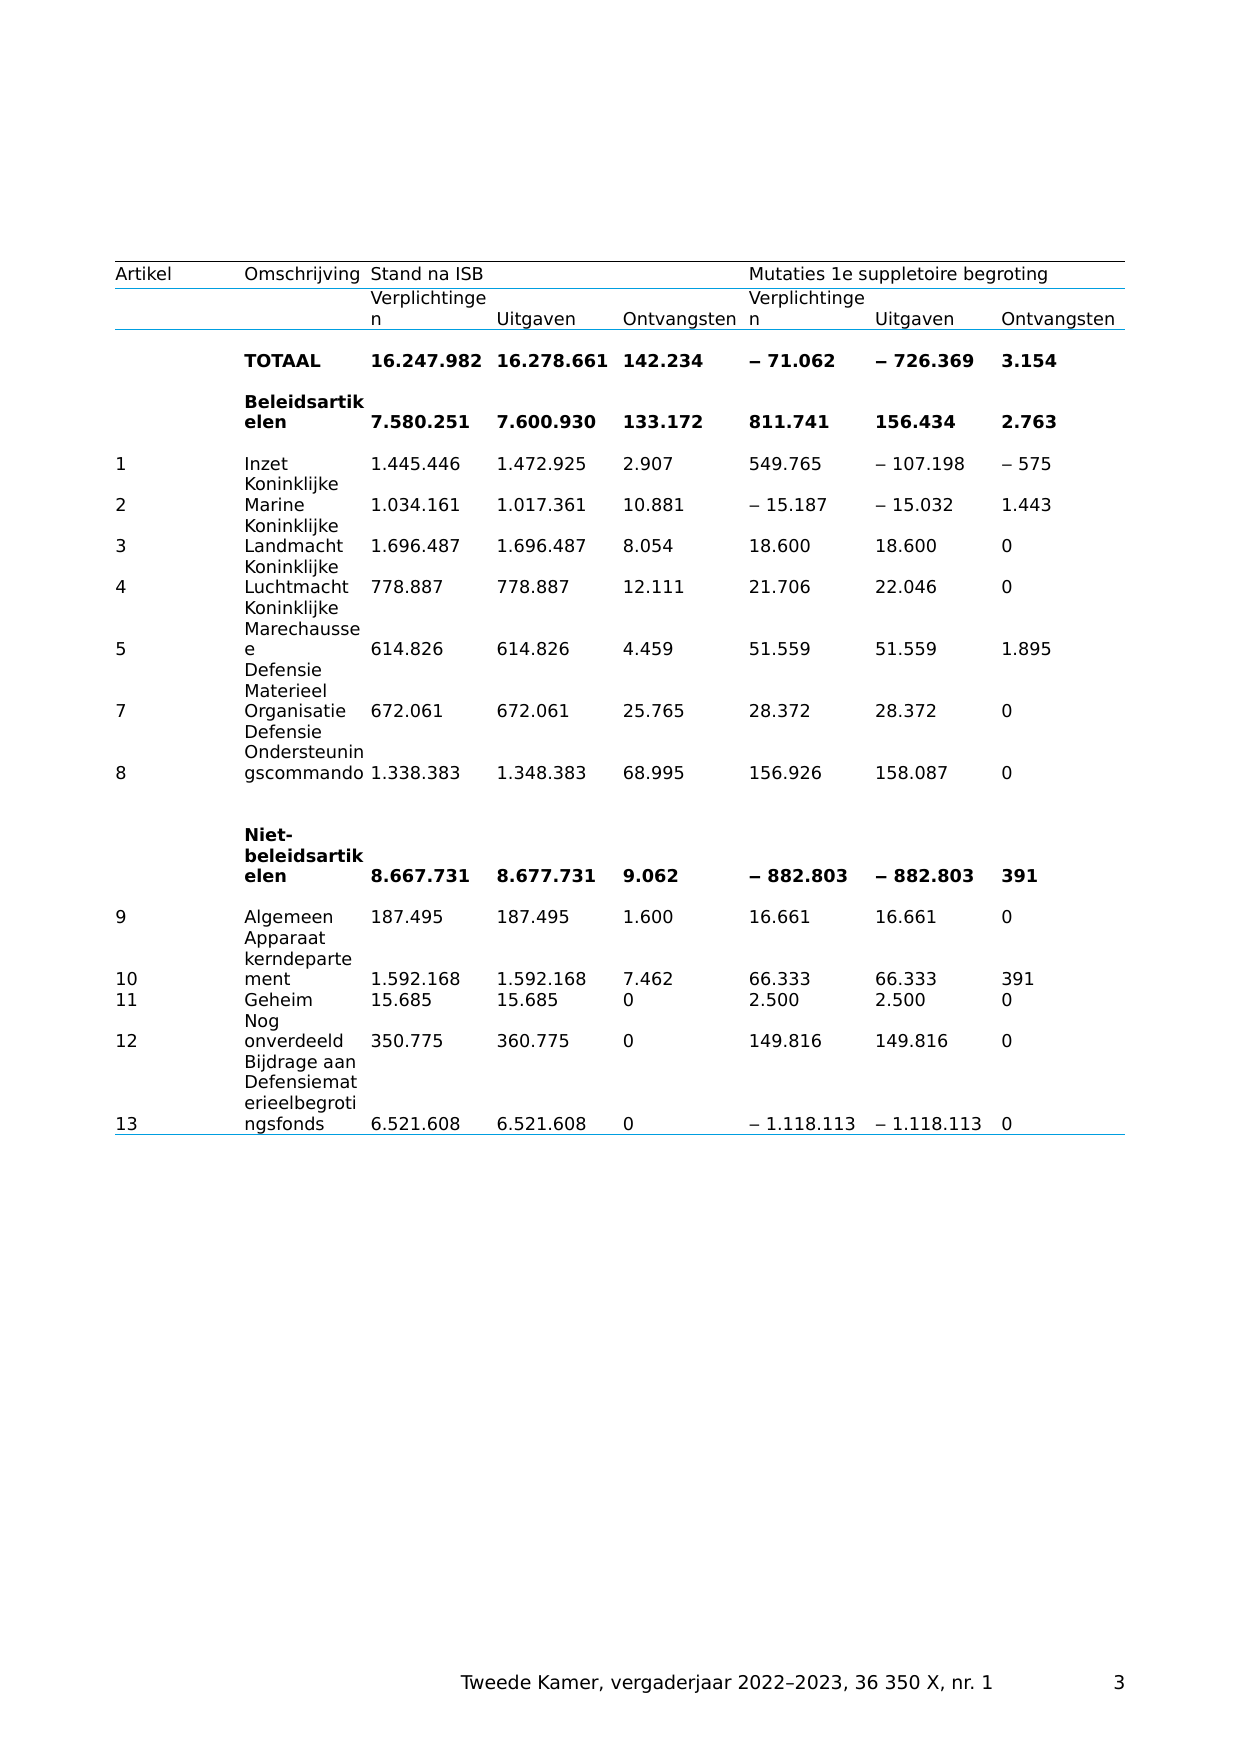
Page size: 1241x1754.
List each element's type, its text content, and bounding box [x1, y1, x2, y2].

table_cell Apparaat kerndepartement [241, 928, 367, 990]
table_cell 8.054 [620, 516, 746, 557]
table_cell 18.600 [746, 516, 872, 557]
table_cell 15.685 [494, 990, 620, 1011]
table_cell [368, 433, 493, 454]
table_cell 12.111 [620, 557, 746, 598]
table_cell 0 [998, 1052, 1125, 1134]
table_cell 0 [998, 660, 1125, 722]
table_cell [115, 392, 241, 433]
table_cell [872, 804, 998, 825]
table_cell 7 [115, 660, 241, 722]
table_cell ‒ 575 [998, 454, 1125, 474]
table_cell 68.995 [620, 722, 746, 784]
table_cell ‒ 882.803 [872, 825, 998, 887]
table_cell 4.459 [620, 598, 746, 660]
table_cell [746, 887, 872, 907]
table_cell 391 [998, 825, 1125, 887]
table_cell 0 [998, 990, 1125, 1011]
table_cell 28.372 [746, 660, 872, 722]
table_cell [368, 330, 493, 351]
table_cell Verplichtingen [368, 289, 493, 329]
table_cell [998, 433, 1125, 454]
table_cell [241, 371, 367, 392]
table_cell [998, 887, 1125, 907]
table_cell 18.600 [872, 516, 998, 557]
table_cell 5 [115, 598, 241, 660]
table_cell [746, 330, 872, 351]
table_cell Algemeen [241, 908, 367, 928]
table_cell 549.765 [746, 454, 872, 474]
table_cell Koninklijke Marine [241, 474, 367, 516]
table_cell 156.926 [746, 722, 872, 784]
table_cell [241, 887, 367, 907]
table_cell [368, 784, 493, 804]
table_cell [872, 371, 998, 392]
table_cell 187.495 [368, 908, 493, 928]
table_cell [746, 371, 872, 392]
table_cell ‒ 107.198 [872, 454, 998, 474]
table_cell [241, 784, 367, 804]
table_cell ‒ 15.032 [872, 474, 998, 516]
table_cell [494, 433, 620, 454]
table_cell 156.434 [872, 392, 998, 433]
table_cell [998, 330, 1125, 351]
table_cell ‒ 1.118.113 [872, 1052, 998, 1134]
table_cell ‒ 882.803 [746, 825, 872, 887]
table_cell Defensie Materieel Organisatie [241, 660, 367, 722]
table_cell Omschrijving [241, 262, 367, 288]
table_cell ‒ 1.118.113 [746, 1052, 872, 1134]
table_cell Geheim [241, 990, 367, 1011]
table_cell 360.775 [494, 1011, 620, 1052]
table_cell 1.696.487 [368, 516, 493, 557]
table_cell 66.333 [746, 928, 872, 990]
table_cell Stand na ISB [368, 262, 746, 288]
table_cell 16.247.982 [368, 351, 493, 371]
table_cell [998, 804, 1125, 825]
table_cell 21.706 [746, 557, 872, 598]
table_cell Mutaties 1e suppletoire begroting [746, 262, 1125, 288]
table_cell 16.661 [872, 908, 998, 928]
table_cell 16.278.661 [494, 351, 620, 371]
table_cell 1.034.161 [368, 474, 493, 516]
table_cell 672.061 [494, 660, 620, 722]
table_cell 614.826 [368, 598, 493, 660]
table_cell Uitgaven [872, 289, 998, 329]
table_cell 1 [115, 454, 241, 474]
table_cell Niet-beleidsartikelen [241, 825, 367, 887]
table_cell 1.592.168 [368, 928, 493, 990]
table_cell [115, 330, 241, 351]
table_cell Inzet [241, 454, 367, 474]
table_cell 187.495 [494, 908, 620, 928]
table_cell Defensie Ondersteuningscommando [241, 722, 367, 784]
table_cell 9 [115, 908, 241, 928]
table_cell 1.600 [620, 908, 746, 928]
table_cell [115, 433, 241, 454]
table_cell [115, 351, 241, 371]
table_cell 158.087 [872, 722, 998, 784]
table_cell 2.500 [746, 990, 872, 1011]
table_cell 51.559 [746, 598, 872, 660]
table_cell 9.062 [620, 825, 746, 887]
table_cell 1.445.446 [368, 454, 493, 474]
table_cell 25.765 [620, 660, 746, 722]
table_cell 0 [998, 722, 1125, 784]
table_cell Koninklijke Marechaussee [241, 598, 367, 660]
table_cell 3.154 [998, 351, 1125, 371]
table_cell 133.172 [620, 392, 746, 433]
table_cell 3 [115, 516, 241, 557]
table_cell [494, 887, 620, 907]
table_cell [998, 784, 1125, 804]
table_cell 16.661 [746, 908, 872, 928]
table_cell [494, 804, 620, 825]
table_cell 672.061 [368, 660, 493, 722]
table_cell 0 [620, 1052, 746, 1134]
table_cell [620, 330, 746, 351]
table_cell [241, 804, 367, 825]
table_cell Artikel [115, 262, 241, 288]
table_cell 66.333 [872, 928, 998, 990]
table_cell 1.338.383 [368, 722, 493, 784]
table_cell 51.559 [872, 598, 998, 660]
table_cell 11 [115, 990, 241, 1011]
table_cell 1.696.487 [494, 516, 620, 557]
table_cell 8.667.731 [368, 825, 493, 887]
table_cell [241, 433, 367, 454]
table_cell 0 [998, 908, 1125, 928]
table_cell 778.887 [494, 557, 620, 598]
table_cell Koninklijke Luchtmacht [241, 557, 367, 598]
table_cell 1.017.361 [494, 474, 620, 516]
table_cell 2.907 [620, 454, 746, 474]
table_cell 28.372 [872, 660, 998, 722]
table_cell [746, 784, 872, 804]
table_cell 8.677.731 [494, 825, 620, 887]
table_cell 0 [998, 1011, 1125, 1052]
table_cell 2.500 [872, 990, 998, 1011]
table_cell 1.592.168 [494, 928, 620, 990]
table_cell 13 [115, 1052, 241, 1134]
table_cell [115, 804, 241, 825]
table_cell 0 [998, 516, 1125, 557]
table_cell [115, 825, 241, 887]
table_cell [115, 784, 241, 804]
table_cell Uitgaven [494, 289, 620, 329]
table_cell 0 [620, 1011, 746, 1052]
table_cell 6.521.608 [368, 1052, 493, 1134]
table_cell [872, 784, 998, 804]
table_cell Nog onverdeeld [241, 1011, 367, 1052]
table_cell 6.521.608 [494, 1052, 620, 1134]
table_cell 0 [998, 557, 1125, 598]
table_cell [368, 887, 493, 907]
table_cell 7.462 [620, 928, 746, 990]
table_cell [872, 330, 998, 351]
table_cell 391 [998, 928, 1125, 990]
table_cell 778.887 [368, 557, 493, 598]
table_cell ‒ 726.369 [872, 351, 998, 371]
table_cell 2 [115, 474, 241, 516]
table_cell [746, 433, 872, 454]
table_cell Verplichtingen [746, 289, 872, 329]
table_cell 149.816 [872, 1011, 998, 1052]
table_cell 8 [115, 722, 241, 784]
table_cell [241, 330, 367, 351]
table_cell 7.580.251 [368, 392, 493, 433]
table_cell Beleidsartikelen [241, 392, 367, 433]
table_cell [746, 804, 872, 825]
table_cell 811.741 [746, 392, 872, 433]
table_cell [115, 289, 241, 329]
table_cell 15.685 [368, 990, 493, 1011]
table_cell [368, 804, 493, 825]
table_cell 142.234 [620, 351, 746, 371]
table_cell [620, 887, 746, 907]
table_cell Ontvangsten [998, 289, 1125, 329]
table_cell 350.775 [368, 1011, 493, 1052]
table_cell 7.600.930 [494, 392, 620, 433]
table_header Wijziging begrotingsstaat van het Ministerie van Defensie (X) voor het jaar 2023 (eerste suppletoire begroting) (bedragen x € 1.000) [115, 213, 1125, 261]
table_cell Ontvangsten [620, 289, 746, 329]
table_cell [494, 371, 620, 392]
table_cell [620, 784, 746, 804]
table_cell [620, 371, 746, 392]
table_cell 10 [115, 928, 241, 990]
table_cell 12 [115, 1011, 241, 1052]
table_cell [872, 887, 998, 907]
table_cell 2.763 [998, 392, 1125, 433]
table_cell [368, 371, 493, 392]
table_cell ‒ 15.187 [746, 474, 872, 516]
table_cell [241, 289, 367, 329]
table_cell 1.348.383 [494, 722, 620, 784]
table_cell 1.895 [998, 598, 1125, 660]
table_cell 1.443 [998, 474, 1125, 516]
table_cell 10.881 [620, 474, 746, 516]
table_cell 1.472.925 [494, 454, 620, 474]
table_cell 149.816 [746, 1011, 872, 1052]
table_cell Bijdrage aan Defensiematerieelbegrotingsfonds [241, 1052, 367, 1134]
table_cell [115, 371, 241, 392]
table_cell [998, 371, 1125, 392]
table_cell TOTAAL [241, 351, 367, 371]
table_cell 4 [115, 557, 241, 598]
table_cell [620, 804, 746, 825]
table_cell [620, 433, 746, 454]
table_cell 22.046 [872, 557, 998, 598]
table_cell [494, 784, 620, 804]
table_cell [115, 887, 241, 907]
table_cell Koninklijke Landmacht [241, 516, 367, 557]
table_cell 614.826 [494, 598, 620, 660]
table_cell [872, 433, 998, 454]
table_cell [494, 330, 620, 351]
table_cell 0 [620, 990, 746, 1011]
table_cell ‒ 71.062 [746, 351, 872, 371]
